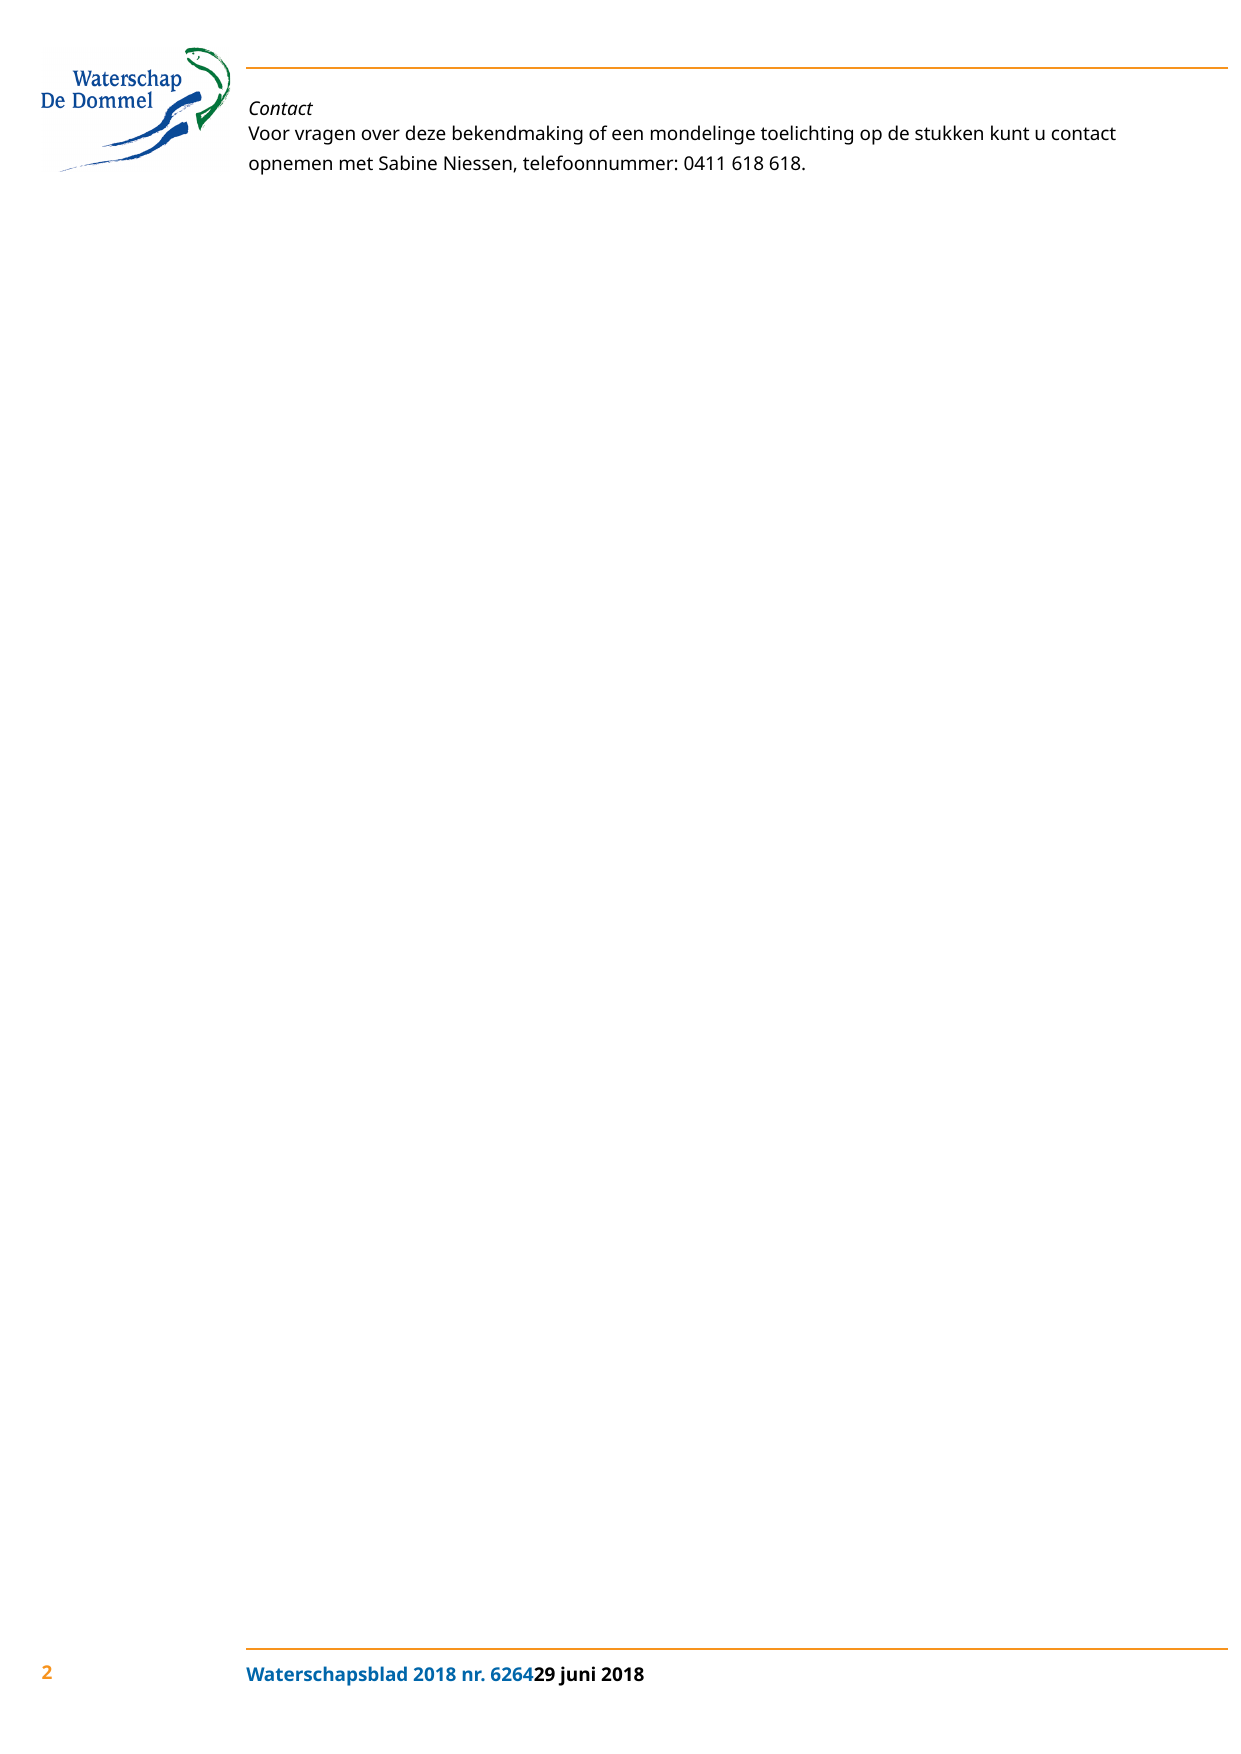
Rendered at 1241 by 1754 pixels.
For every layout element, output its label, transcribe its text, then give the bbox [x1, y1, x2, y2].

picture [41, 47, 231, 172]
text Contact [248, 95, 1152, 121]
text Voor vragen over deze bekendmaking of een mondelinge toelichting op de stukken kunt u contact opnemen met Sabine Niessen, telefoonnummer: 0411 618 618. [248, 121, 1152, 176]
